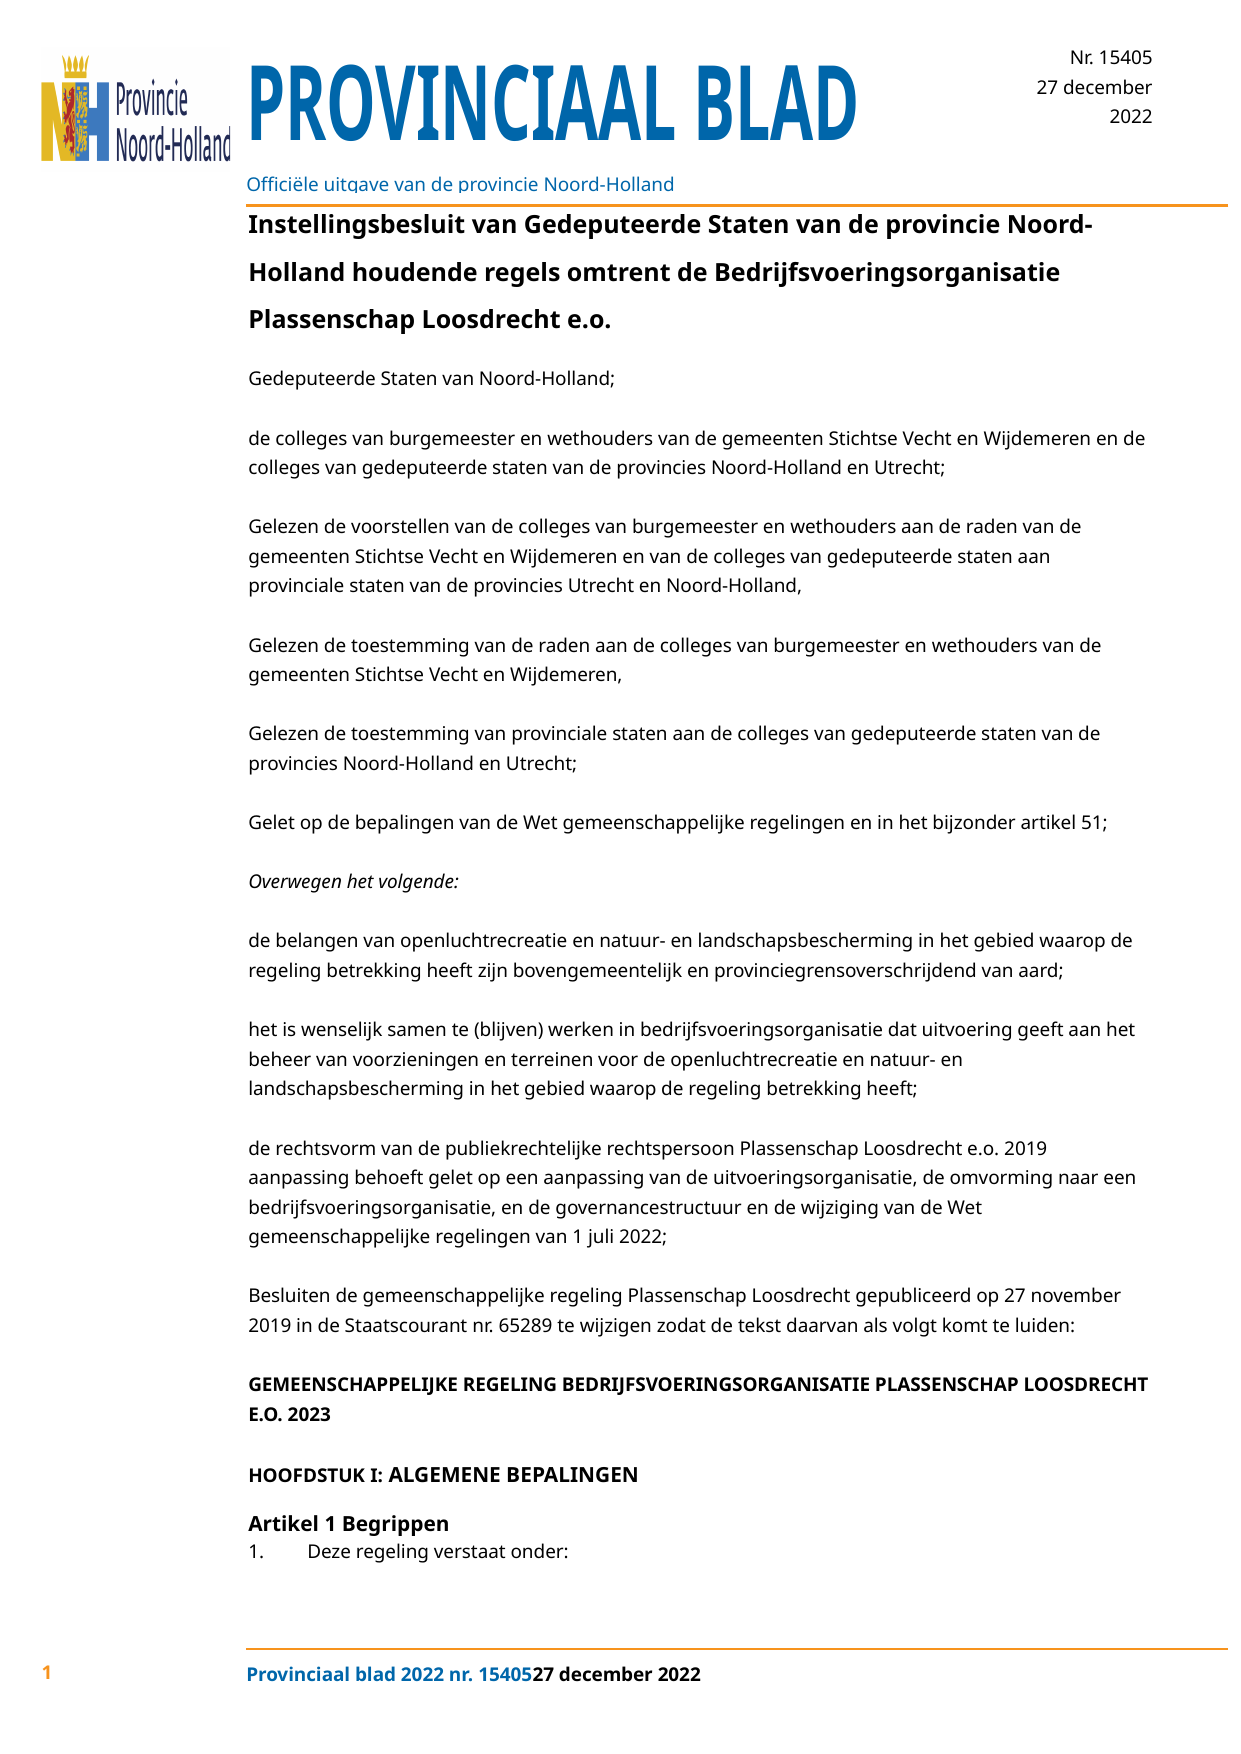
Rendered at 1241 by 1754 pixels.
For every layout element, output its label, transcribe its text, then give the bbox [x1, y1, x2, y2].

text HOOFDSTUK I: ALGEMENE BEPALINGEN [248, 1460, 1152, 1488]
text Instellingsbesluit van Gedeputeerde Staten van de provincie Noord-Holland houdende regels omtrent de Bedrijfsvoeringsorganisatie Plassenschap Loosdrecht e.o. [248, 207, 1152, 336]
picture [41, 47, 231, 172]
text het is wenselijk samen te (blijven) werken in bedrijfsvoeringsorganisatie dat uitvoering geeft aan het beheer van voorzieningen en terreinen voor de openluchtrecreatie en natuur- en landschapsbescherming in het gebied waarop de regeling betrekking heeft; [248, 1016, 1152, 1101]
text GEMEENSCHAPPELIJKE REGELING BEDRIJFSVOERINGSORGANISATIE PLASSENSCHAP LOOSDRECHT E.O. 2023 [248, 1371, 1152, 1427]
text Artikel 1 Begrippen [248, 1509, 1152, 1538]
text de rechtsvorm van de publiekrechtelijke rechtspersoon Plassenschap Loosdrecht e.o. 2019 aanpassing behoeft gelet op een aanpassing van de uitvoeringsorganisatie, de omvorming naar een bedrijfsvoeringsorganisatie, en de governancestructuur en de wijziging van de Wet gemeenschappelijke regelingen van 1 juli 2022; [248, 1135, 1152, 1249]
text Besluiten de gemeenschappelijke regeling Plassenschap Loosdrecht gepubliceerd op 27 november 2019 in de Staatscourant nr. 65289 te wijzigen zodat de tekst daarvan als volgt komt te luiden: [248, 1283, 1152, 1338]
text Gelezen de toestemming van de raden aan de colleges van burgemeester en wethouders van de gemeenten Stichtse Vecht en Wijdemeren, [248, 632, 1152, 687]
text Gedeputeerde Staten van Noord-Holland; [248, 366, 1152, 391]
text de colleges van burgemeester en wethouders van de gemeenten Stichtse Vecht en Wijdemeren en de colleges van gedeputeerde staten van de provincies Noord-Holland en Utrecht; [248, 425, 1152, 480]
text Gelezen de voorstellen van de colleges van burgemeester en wethouders aan de raden van de gemeenten Stichtse Vecht en Wijdemeren en van de colleges van gedeputeerde staten aan provinciale staten van de provincies Utrecht en Noord-Holland, [248, 513, 1152, 598]
text Gelezen de toestemming van provinciale staten aan de colleges van gedeputeerde staten van de provincies Noord-Holland en Utrecht; [248, 721, 1152, 776]
text Overwegen het volgende: [248, 868, 1152, 894]
list Deze regeling verstaat onder: [248, 1538, 1152, 1563]
text Gelet op de bepalingen van de Wet gemeenschappelijke regelingen en in het bijzonder artikel 51; [248, 809, 1152, 835]
text de belangen van openluchtrecreatie en natuur- en landschapsbescherming in het gebied waarop de regeling betrekking heeft zijn bovengemeentelijk en provinciegrensoverschrijdend van aard; [248, 928, 1152, 983]
